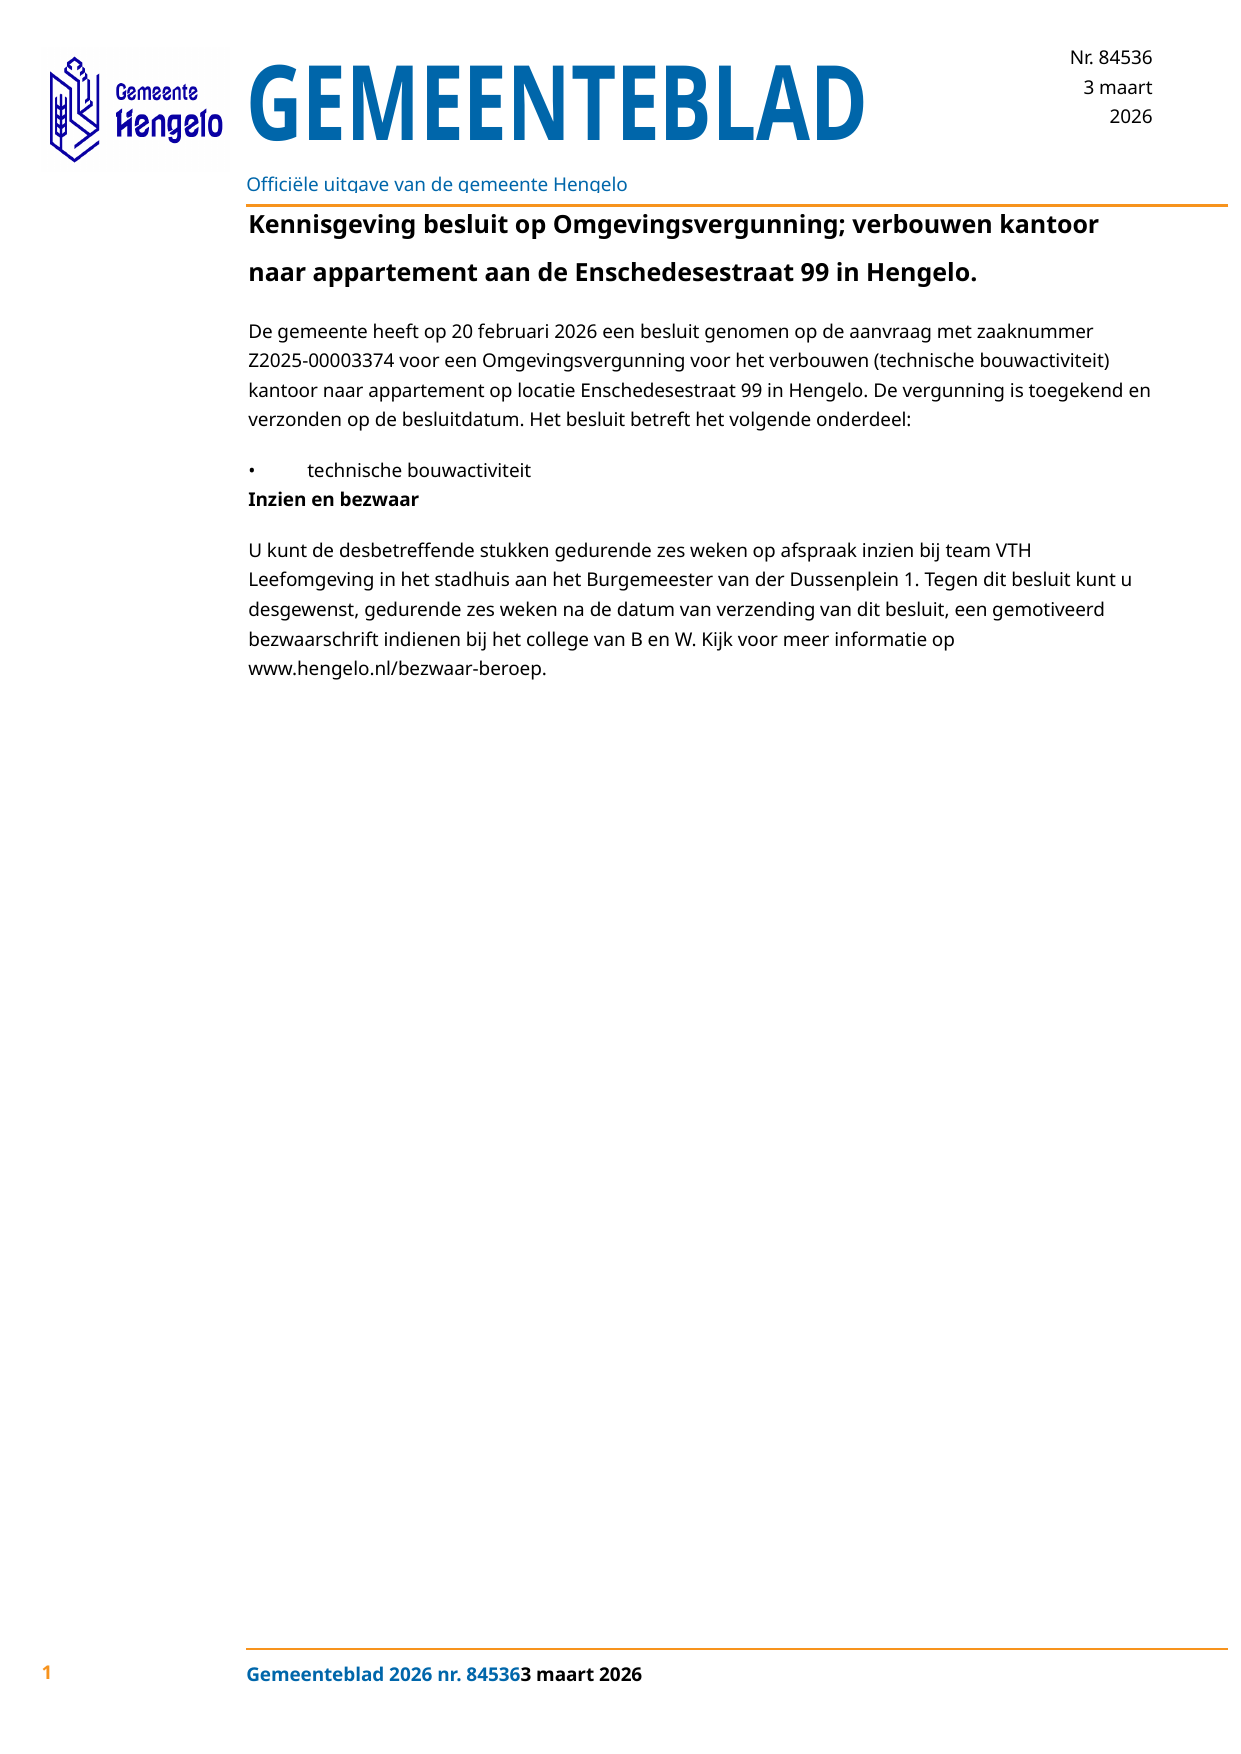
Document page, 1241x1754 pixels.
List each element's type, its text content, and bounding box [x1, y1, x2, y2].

text De gemeente heeft op 20 februari 2026 een besluit genomen op de aanvraag met zaaknummer Z2025-00003374 voor een Omgevingsvergunning voor het verbouwen (technische bouwactiviteit) kantoor naar appartement op locatie Enschedesestraat 99 in Hengelo. De vergunning is toegekend en verzonden op de besluitdatum. Het besluit betreft het volgende onderdeel: [248, 318, 1152, 432]
picture [41, 47, 231, 172]
text U kunt de desbetreffende stukken gedurende zes weken op afspraak inzien bij team VTH Leefomgeving in het stadhuis aan het Burgemeester van der Dussenplein 1. Tegen dit besluit kunt u desgewenst, gedurende zes weken na de datum van verzending van dit besluit, een gemotiveerd bezwaarschrift indienen bij het college van B en W. Kijk voor meer informatie op www.hengelo.nl/bezwaar-beroep. [248, 537, 1152, 681]
text Inzien en bezwaar [248, 487, 1152, 512]
text Kennisgeving besluit op Omgevingsvergunning; verbouwen kantoor naar appartement aan de Enschedesestraat 99 in Hengelo. [248, 207, 1152, 288]
list technische bouwactiviteit [248, 457, 1152, 483]
